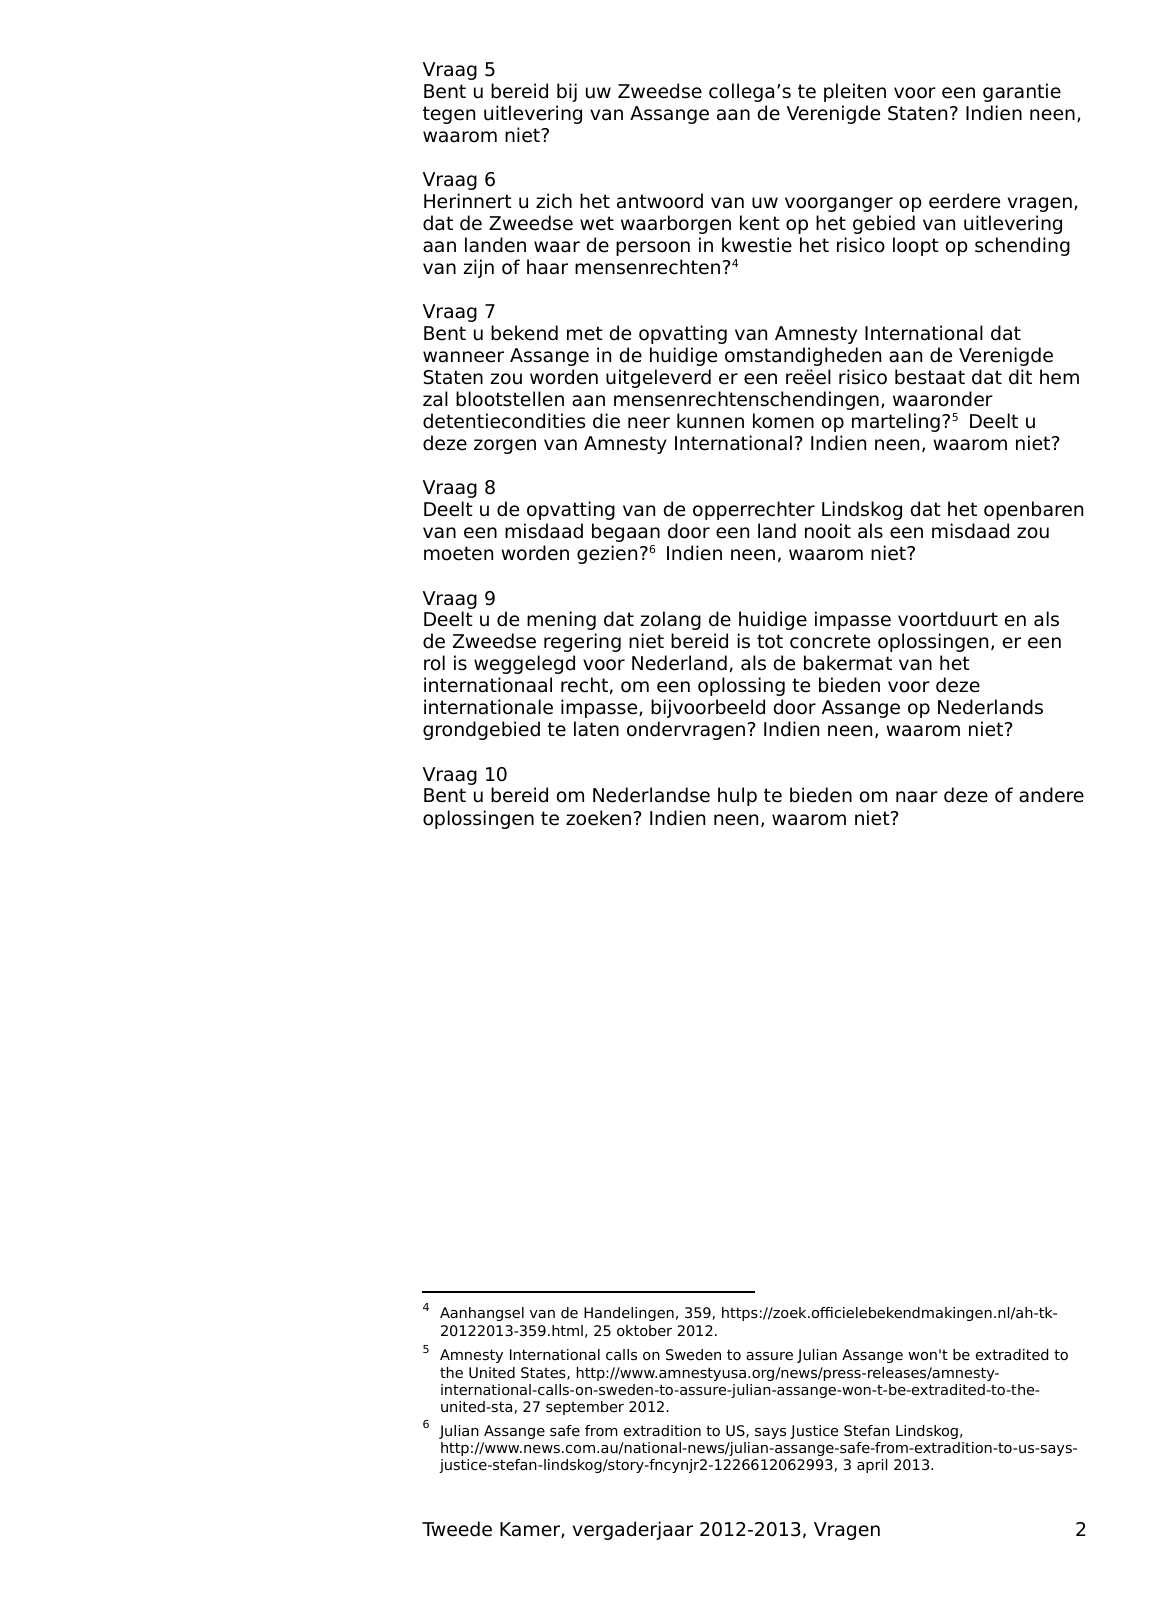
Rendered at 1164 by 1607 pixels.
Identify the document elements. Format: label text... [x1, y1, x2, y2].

text Bent u bereid om Nederlandse hulp te bieden om naar deze of andere oplossingen te zoeken? Indien neen, waarom niet? [422, 785, 1087, 829]
text Vraag 10 [422, 763, 1087, 785]
text Julian Assange safe from extradition to US, says Justice Stefan Lindskog, http://www.news.com.au/national-news/julian-assange-safe-from-extradition-to-us-says-justice-stefan-lindskog/story-fncynjr2-1226612062993, 3 april 2013. [422, 1418, 1087, 1474]
text Deelt u de opvatting van de opperrechter Lindskog dat het openbaren van een misdaad begaan door een land nooit als een misdaad zou moeten worden gezien? Indien neen, waarom niet? [422, 499, 1087, 565]
text Deelt u de mening dat zolang de huidige impasse voortduurt en als de Zweedse regering niet bereid is tot concrete oplossingen, er een rol is weggelegd voor Nederland, als de bakermat van het internationaal recht, om een oplossing te bieden voor deze internationale impasse, bijvoorbeeld door Assange op Nederlands grondgebied te laten ondervragen? Indien neen, waarom niet? [422, 609, 1087, 741]
text Bent u bereid bij uw Zweedse collega’s te pleiten voor een garantie tegen uitlevering van Assange aan de Verenigde Staten? Indien neen, waarom niet? [422, 81, 1087, 147]
text Herinnert u zich het antwoord van uw voorganger op eerdere vragen, dat de Zweedse wet waarborgen kent op het gebied van uitlevering aan landen waar de persoon in kwestie het risico loopt op schending van zijn of haar mensenrechten? [422, 191, 1087, 279]
text Vraag 7 [422, 301, 1087, 323]
text Amnesty International calls on Sweden to assure Julian Assange won't be extradited to the United States, http://www.amnestyusa.org/news/press-releases/amnesty-international-calls-on-sweden-to-assure-julian-assange-won-t-be-extradited-to-the-united-sta, 27 september 2012. [422, 1343, 1087, 1416]
text Vraag 5 [422, 59, 1087, 81]
text Vraag 6 [422, 169, 1087, 191]
text Vraag 8 [422, 477, 1087, 499]
text Aanhangsel van de Handelingen, 359, https://zoek.officielebekendmakingen.nl/ah-tk-20122013-359.html, 25 oktober 2012. [422, 1301, 1087, 1340]
text Bent u bekend met de opvatting van Amnesty International dat wanneer Assange in de huidige omstandigheden aan de Verenigde Staten zou worden uitgeleverd er een reëel risico bestaat dat dit hem zal blootstellen aan mensenrechtenschendingen, waaronder detentiecondities die neer kunnen komen op marteling? Deelt u deze zorgen van Amnesty International? Indien neen, waarom niet? [422, 323, 1087, 455]
text Vraag 9 [422, 587, 1087, 609]
